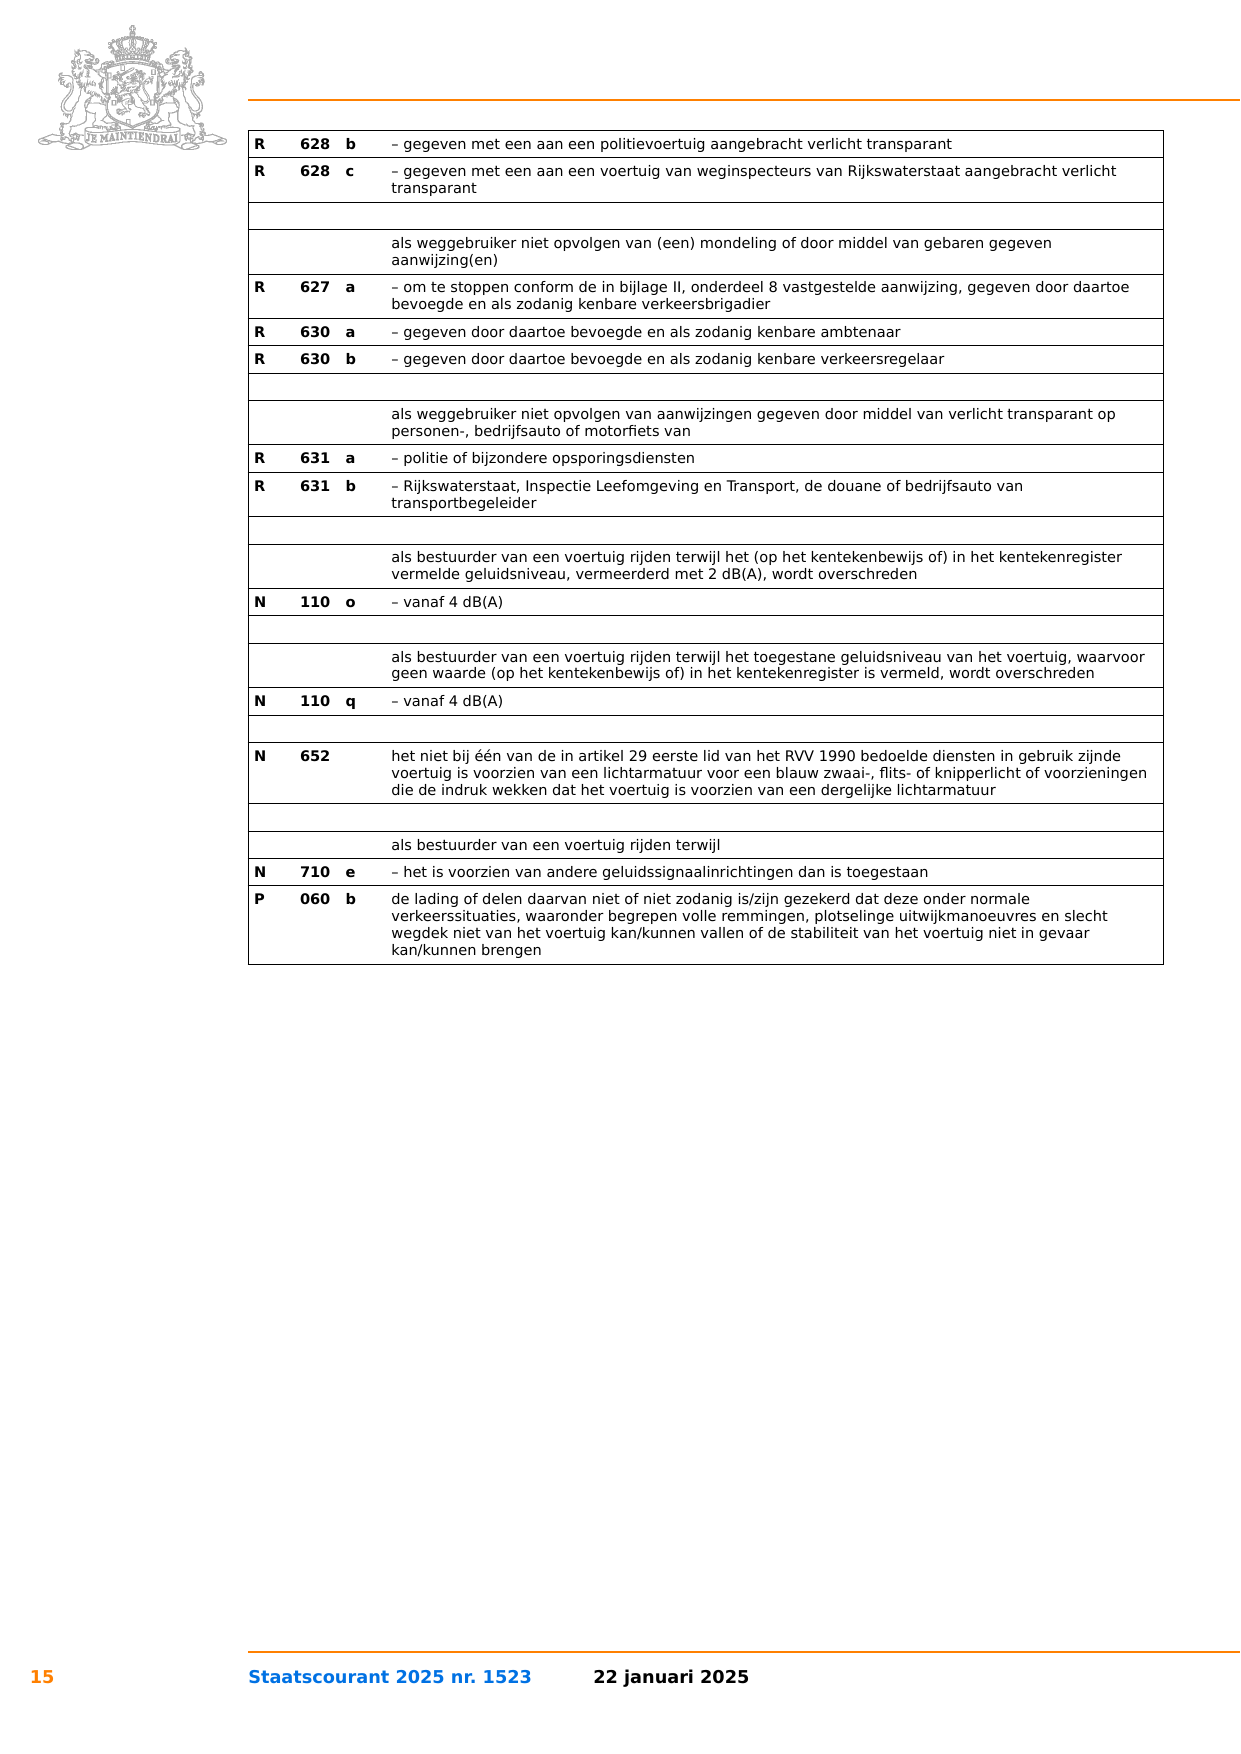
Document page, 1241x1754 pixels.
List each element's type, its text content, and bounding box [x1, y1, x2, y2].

table_cell N [249, 859, 294, 885]
table_cell [249, 517, 294, 543]
table_cell 630 [294, 319, 339, 345]
table_cell q [340, 688, 385, 714]
table_cell [249, 230, 294, 273]
table_cell 628 [294, 158, 339, 202]
table_cell [249, 545, 294, 588]
table_cell [294, 644, 339, 687]
table_cell als weggebruiker niet opvolgen van aanwijzingen gegeven door middel van verlicht transparant op personen-, bedrijfsauto of motorfiets van [385, 401, 1163, 444]
table_cell [340, 545, 385, 588]
table_cell – Rijkswaterstaat, Inspectie Leefomgeving en Transport, de douane of bedrijfsauto van transportbegeleider [385, 473, 1163, 516]
table_cell [249, 644, 294, 687]
table_cell [249, 804, 294, 831]
table_cell o [340, 589, 385, 615]
table_cell 060 [294, 886, 339, 964]
table_cell 631 [294, 445, 339, 472]
table_cell – politie of bijzondere opsporingsdiensten [385, 445, 1163, 472]
table_cell – gegeven door daartoe bevoegde en als zodanig kenbare verkeersregelaar [385, 346, 1163, 373]
table_cell N [249, 589, 294, 615]
table_cell [385, 804, 1163, 831]
table_cell – het is voorzien van andere geluidssignaalinrichtingen dan is toegestaan [385, 859, 1163, 885]
table_cell R [249, 275, 294, 318]
table_cell 631 [294, 473, 339, 516]
table_cell als weggebruiker niet opvolgen van (een) mondeling of door middel van gebaren gegeven aanwijzing(en) [385, 230, 1163, 273]
table_cell [340, 743, 385, 803]
table_cell [294, 517, 339, 543]
table_cell 627 [294, 275, 339, 318]
table_cell [294, 545, 339, 588]
table_cell – om te stoppen conform de in bijlage II, onderdeel 8 vastgestelde aanwijzing, gegeven door daartoe bevoegde en als zodanig kenbare verkeersbrigadier [385, 275, 1163, 318]
table_cell N [249, 743, 294, 803]
table_cell [294, 374, 339, 400]
table_cell [340, 804, 385, 831]
table_cell [294, 401, 339, 444]
table_cell R [249, 346, 294, 373]
table_cell het niet bij één van de in artikel 29 eerste lid van het RVV 1990 bedoelde diensten in gebruik zijnde voertuig is voorzien van een lichtarmatuur voor een blauw zwaai-, flits- of knipperlicht of voorzieningen die de indruk wekken dat het voertuig is voorzien van een dergelijke lichtarmatuur [385, 743, 1163, 803]
table_cell R [249, 319, 294, 345]
table_cell als bestuurder van een voertuig rijden terwijl [385, 832, 1163, 858]
table_cell [340, 716, 385, 742]
table_cell c [340, 158, 385, 202]
table_cell [340, 616, 385, 643]
table_cell [340, 832, 385, 858]
table_cell R [249, 158, 294, 202]
table_cell 710 [294, 859, 339, 885]
table_cell 110 [294, 688, 339, 714]
table_cell a [340, 445, 385, 472]
table_cell 652 [294, 743, 339, 803]
table_cell [249, 616, 294, 643]
table_cell [249, 203, 294, 229]
table_cell [385, 616, 1163, 643]
table_cell – vanaf 4 dB(A) [385, 589, 1163, 615]
table_cell [294, 230, 339, 273]
table_cell R [249, 131, 294, 157]
picture [38, 25, 227, 150]
table_cell [340, 230, 385, 273]
table_cell b [340, 473, 385, 516]
table_cell b [340, 886, 385, 964]
table_cell [340, 203, 385, 229]
table_cell [340, 517, 385, 543]
table_cell – gegeven met een aan een voertuig van weginspecteurs van Rijkswaterstaat aangebracht verlicht transparant [385, 158, 1163, 202]
table_cell P [249, 886, 294, 964]
table_cell [294, 804, 339, 831]
table_cell e [340, 859, 385, 885]
table_cell [294, 832, 339, 858]
table_cell R [249, 445, 294, 472]
table_cell [340, 374, 385, 400]
table_cell [340, 644, 385, 687]
table_cell b [340, 131, 385, 157]
table_cell – gegeven met een aan een politievoertuig aangebracht verlicht transparant [385, 131, 1163, 157]
table_cell [385, 716, 1163, 742]
table_cell [340, 401, 385, 444]
table_cell [249, 832, 294, 858]
table_cell N [249, 688, 294, 714]
table_cell [294, 616, 339, 643]
table_cell 630 [294, 346, 339, 373]
table_cell – gegeven door daartoe bevoegde en als zodanig kenbare ambtenaar [385, 319, 1163, 345]
table_cell 110 [294, 589, 339, 615]
table_cell [385, 517, 1163, 543]
table_cell R [249, 473, 294, 516]
table_cell a [340, 275, 385, 318]
table_cell [249, 401, 294, 444]
table_cell als bestuurder van een voertuig rijden terwijl het toegestane geluidsniveau van het voertuig, waarvoor geen waarde (op het kentekenbewijs of) in het kentekenregister is vermeld, wordt overschreden [385, 644, 1163, 687]
table_cell [249, 716, 294, 742]
table_cell – vanaf 4 dB(A) [385, 688, 1163, 714]
table_cell [385, 203, 1163, 229]
table_cell 628 [294, 131, 339, 157]
table_cell [294, 203, 339, 229]
table_cell [294, 716, 339, 742]
table_cell de lading of delen daarvan niet of niet zodanig is/zijn gezekerd dat deze onder normale verkeerssituaties, waaronder begrepen volle remmingen, plotselinge uitwijkmanoeuvres en slecht wegdek niet van het voertuig kan/kunnen vallen of de stabiliteit van het voertuig niet in gevaar kan/kunnen brengen [385, 886, 1163, 964]
table_cell als bestuurder van een voertuig rijden terwijl het (op het kentekenbewijs of) in het kentekenregister vermelde geluidsniveau, vermeerderd met 2 dB(A), wordt overschreden [385, 545, 1163, 588]
table_cell b [340, 346, 385, 373]
table_cell [385, 374, 1163, 400]
table_cell [249, 374, 294, 400]
table_cell a [340, 319, 385, 345]
